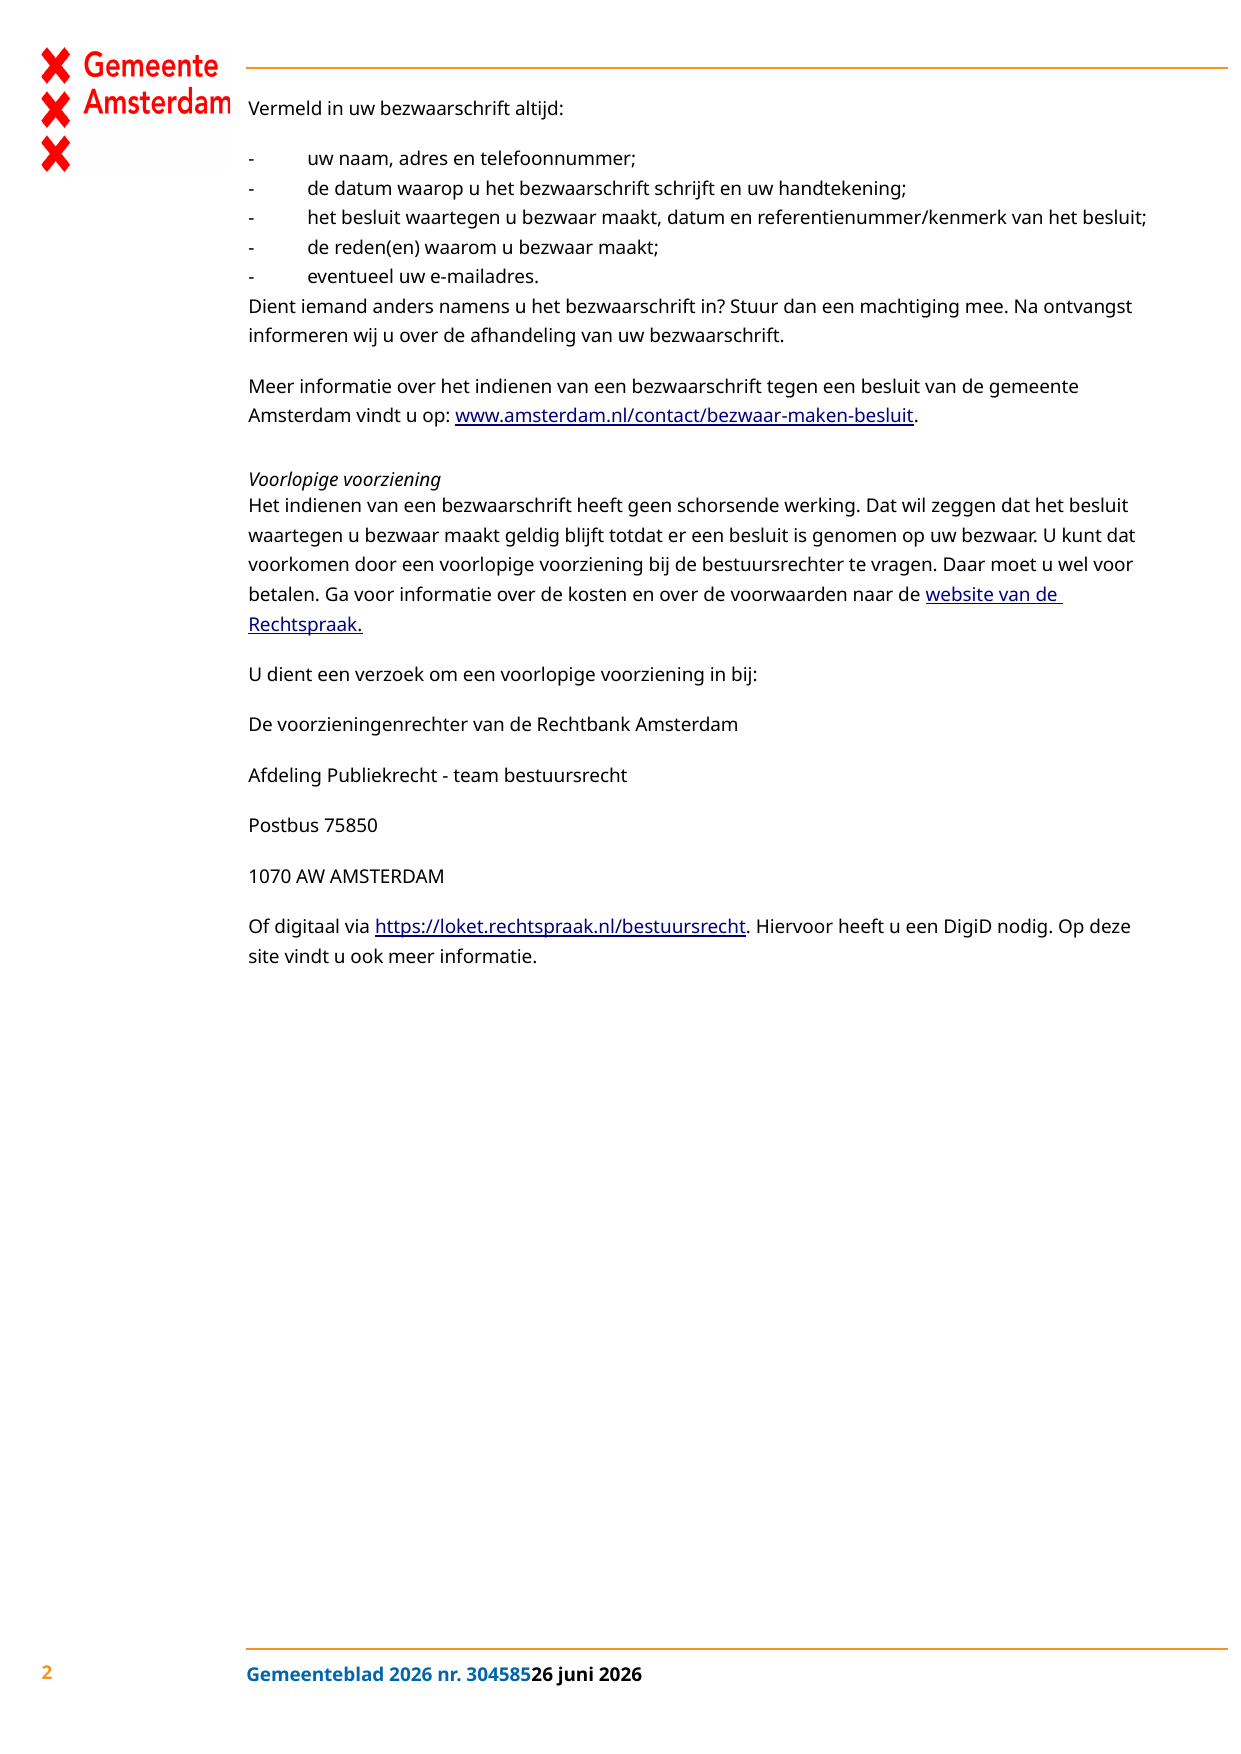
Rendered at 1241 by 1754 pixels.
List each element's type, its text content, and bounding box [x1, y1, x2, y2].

text De voorzieningenrechter van de Rechtbank Amsterdam [248, 712, 1152, 737]
text Of digitaal via https://loket.rechtspraak.nl/bestuursrecht. Hiervoor heeft u een DigiD nodig. Op deze site vindt u ook meer informatie. [248, 913, 1152, 968]
list de datum waarop u het bezwaarschrift schrijft en uw handtekening; [248, 175, 1152, 201]
text Het indienen van een bezwaarschrift heeft geen schorsende werking. Dat wil zeggen dat het besluit waartegen u bezwaar maakt geldig blijft totdat er een besluit is genomen op uw bezwaar. U kunt dat voorkomen door een voorlopige voorziening bij de bestuursrechter te vragen. Daar moet u wel voor betalen. Ga voor informatie over de kosten en over de voorwaarden naar de website van de Rechtspraak. [248, 492, 1152, 636]
picture [41, 47, 231, 172]
text 1070 AW AMSTERDAM [248, 863, 1152, 888]
text Afdeling Publiekrecht - team bestuursrecht [248, 762, 1152, 788]
list het besluit waartegen u bezwaar maakt, datum en referentienummer/kenmerk van het besluit; [248, 204, 1152, 230]
text Postbus 75850 [248, 812, 1152, 838]
text Vermeld in uw bezwaarschrift altijd: [248, 95, 1152, 121]
text Meer informatie over het indienen van een bezwaarschrift tegen een besluit van de gemeente Amsterdam vindt u op: www.amsterdam.nl/contact/bezwaar-maken-besluit. [248, 373, 1152, 428]
list de reden(en) waarom u bezwaar maakt; [248, 234, 1152, 260]
list uw naam, adres en telefoonnummer; [248, 145, 1152, 171]
text U dient een verzoek om een voorlopige voorziening in bij: [248, 661, 1152, 687]
text Dient iemand anders namens u het bezwaarschrift in? Stuur dan een machtiging mee. Na ontvangst informeren wij u over de afhandeling van uw bezwaarschrift. [248, 293, 1152, 348]
list eventueel uw e-mailadres. [248, 263, 1152, 289]
text Voorlopige voorziening [248, 467, 1152, 492]
